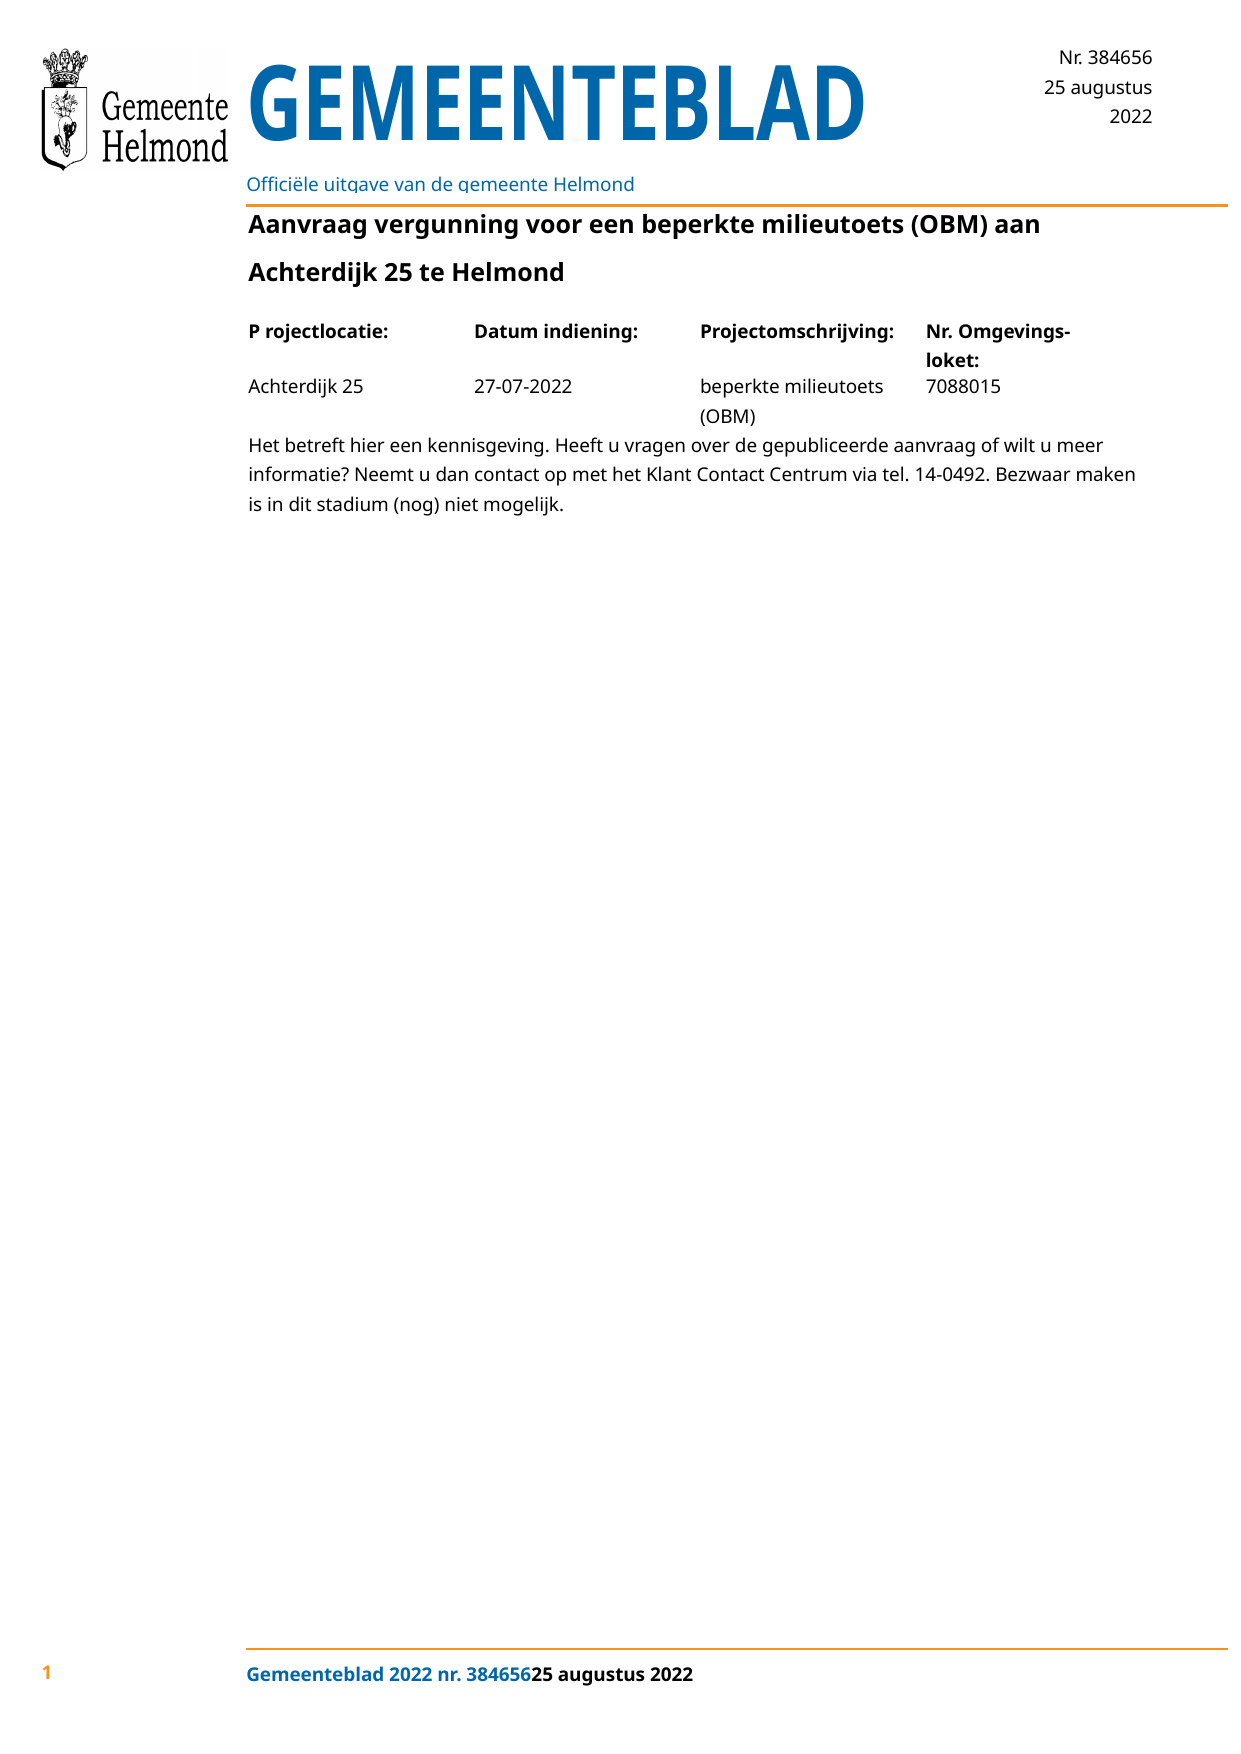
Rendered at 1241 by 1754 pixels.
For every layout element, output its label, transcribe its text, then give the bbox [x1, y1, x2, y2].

table_header Datum indiening: [474, 318, 700, 373]
text Aanvraag vergunning voor een beperkte milieutoets (OBM) aan Achterdijk 25 te Helmond [248, 207, 1152, 288]
table_cell beperkte milieutoets (OBM) [700, 373, 926, 429]
table_cell 27-07-2022 [474, 373, 700, 429]
text Het betreft hier een kennisgeving. Heeft u vragen over de gepubliceerde aanvraag of wilt u meer informatie? Neemt u dan contact op met het Klant Contact Centrum via tel. 14-0492. Bezwaar maken is in dit stadium (nog) niet mogelijk. [248, 432, 1152, 517]
table_header P rojectlocatie: [248, 318, 474, 373]
table_header Nr. Omgevings- loket: [926, 318, 1152, 373]
table_cell Achterdijk 25 [248, 373, 474, 429]
picture [41, 47, 231, 172]
table_header Projectomschrijving: [700, 318, 926, 373]
table_cell 7088015 [926, 373, 1152, 429]
